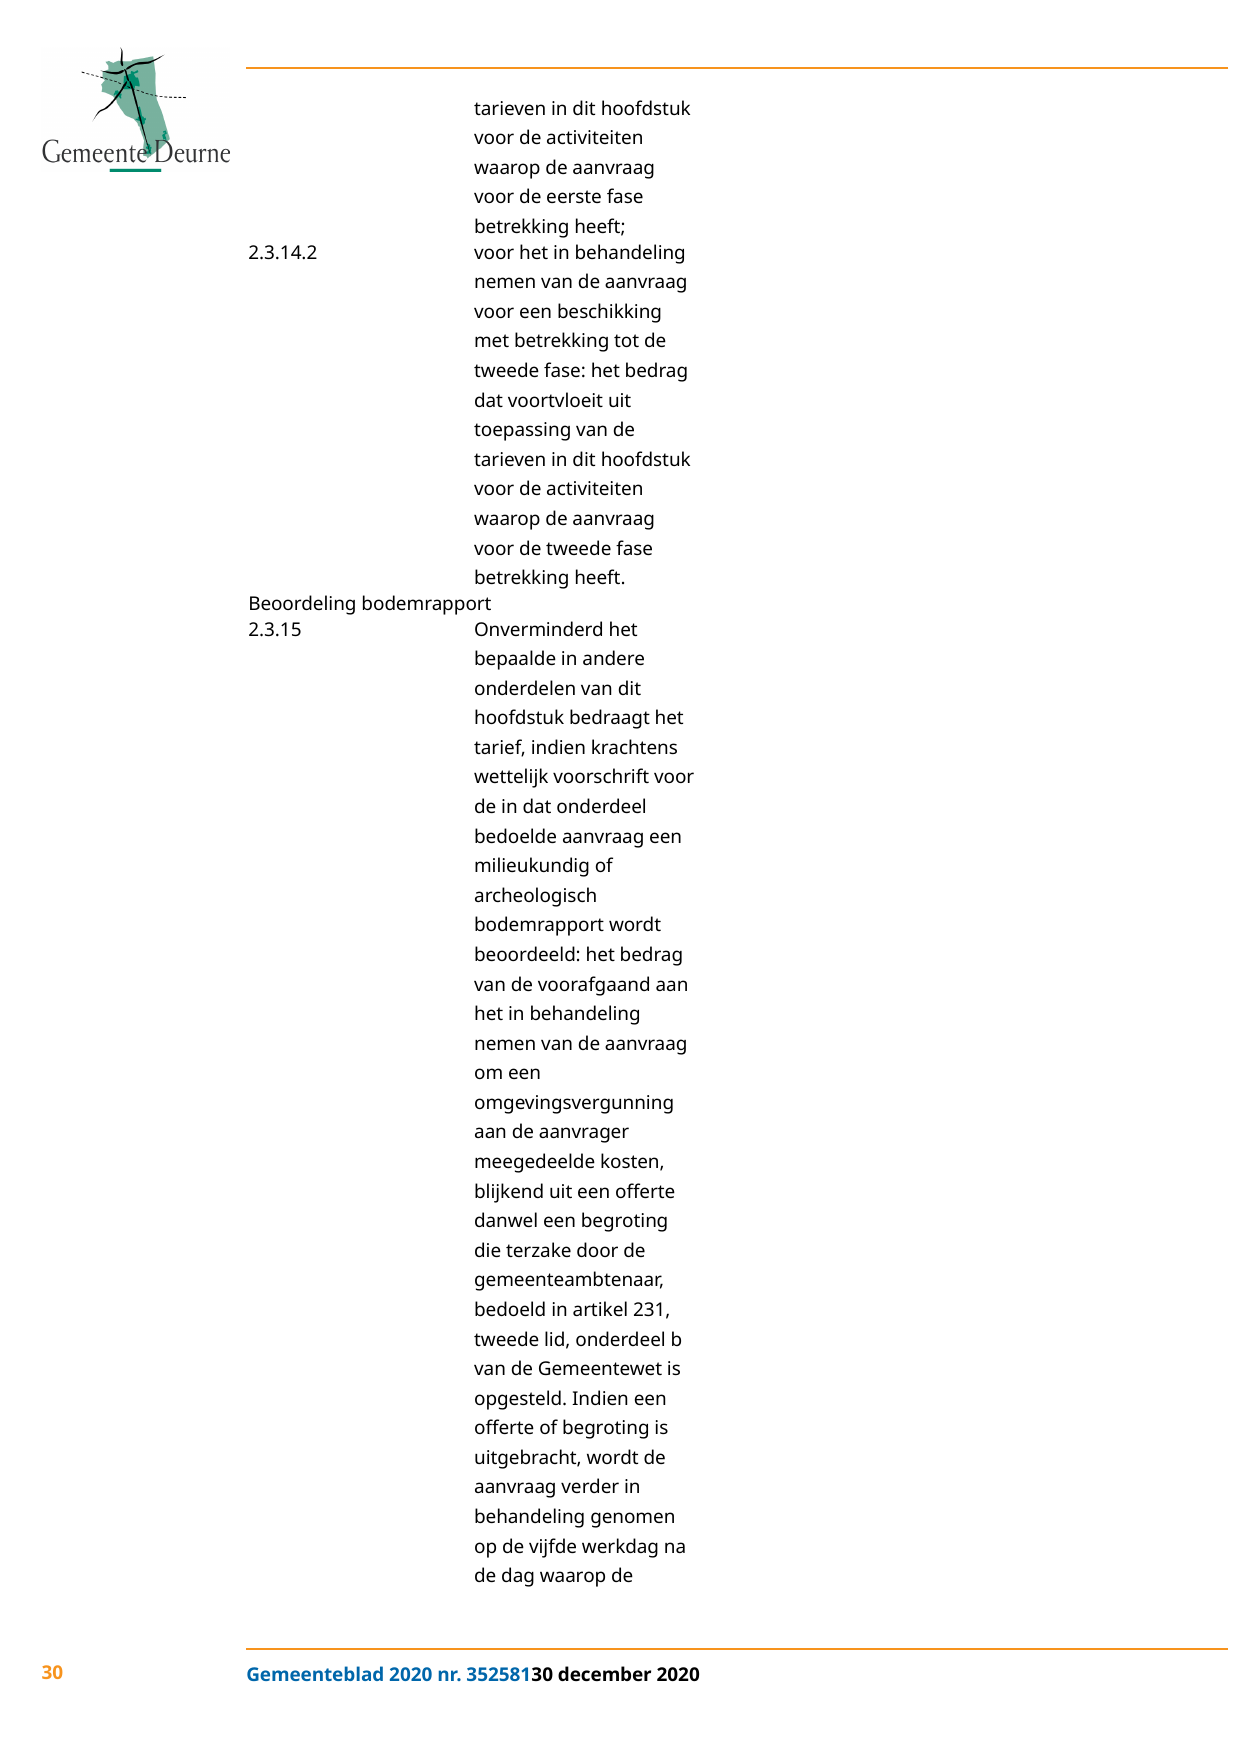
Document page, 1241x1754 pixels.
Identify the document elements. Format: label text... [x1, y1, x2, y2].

table_cell 2.3.14.2 [248, 239, 474, 590]
table_cell [926, 616, 1152, 1588]
table_cell tarieven in dit hoofdstuk voor de activiteiten waarop de aanvraag voor de eerste fase betrekking heeft; [474, 95, 700, 239]
picture [41, 47, 231, 172]
table_cell Onverminderd het bepaalde in andere onderdelen van dit hoofdstuk bedraagt het tarief, indien krachtens wettelijk voorschrift voor de in dat onderdeel bedoelde aanvraag een milieukundig of archeologisch bodemrapport wordt beoordeeld: het bedrag van de voorafgaand aan het in behandeling nemen van de aanvraag om een omgevingsvergunning aan de aanvrager meegedeelde kosten, blijkend uit een offerte danwel een begroting die terzake door de gemeenteambtenaar, bedoeld in artikel 231, tweede lid, onderdeel b van de Gemeentewet is opgesteld. Indien een offerte of begroting is uitgebracht, wordt de aanvraag verder in behandeling genomen op de vijfde werkdag na de dag waarop de [474, 616, 700, 1588]
table_cell [248, 95, 474, 239]
table_cell voor het in behandeling nemen van de aanvraag voor een beschikking met betrekking tot de tweede fase: het bedrag dat voortvloeit uit toepassing van de tarieven in dit hoofdstuk voor de activiteiten waarop de aanvraag voor de tweede fase betrekking heeft. [474, 239, 700, 590]
table_cell 2.3.15 [248, 616, 474, 1588]
table_cell [700, 95, 926, 239]
table_cell [926, 239, 1152, 590]
table_cell [926, 95, 1152, 239]
table_cell [700, 616, 926, 1588]
table_cell [700, 239, 926, 590]
table_cell [926, 590, 1152, 616]
table_cell Beoordeling bodemrapport [248, 590, 926, 616]
